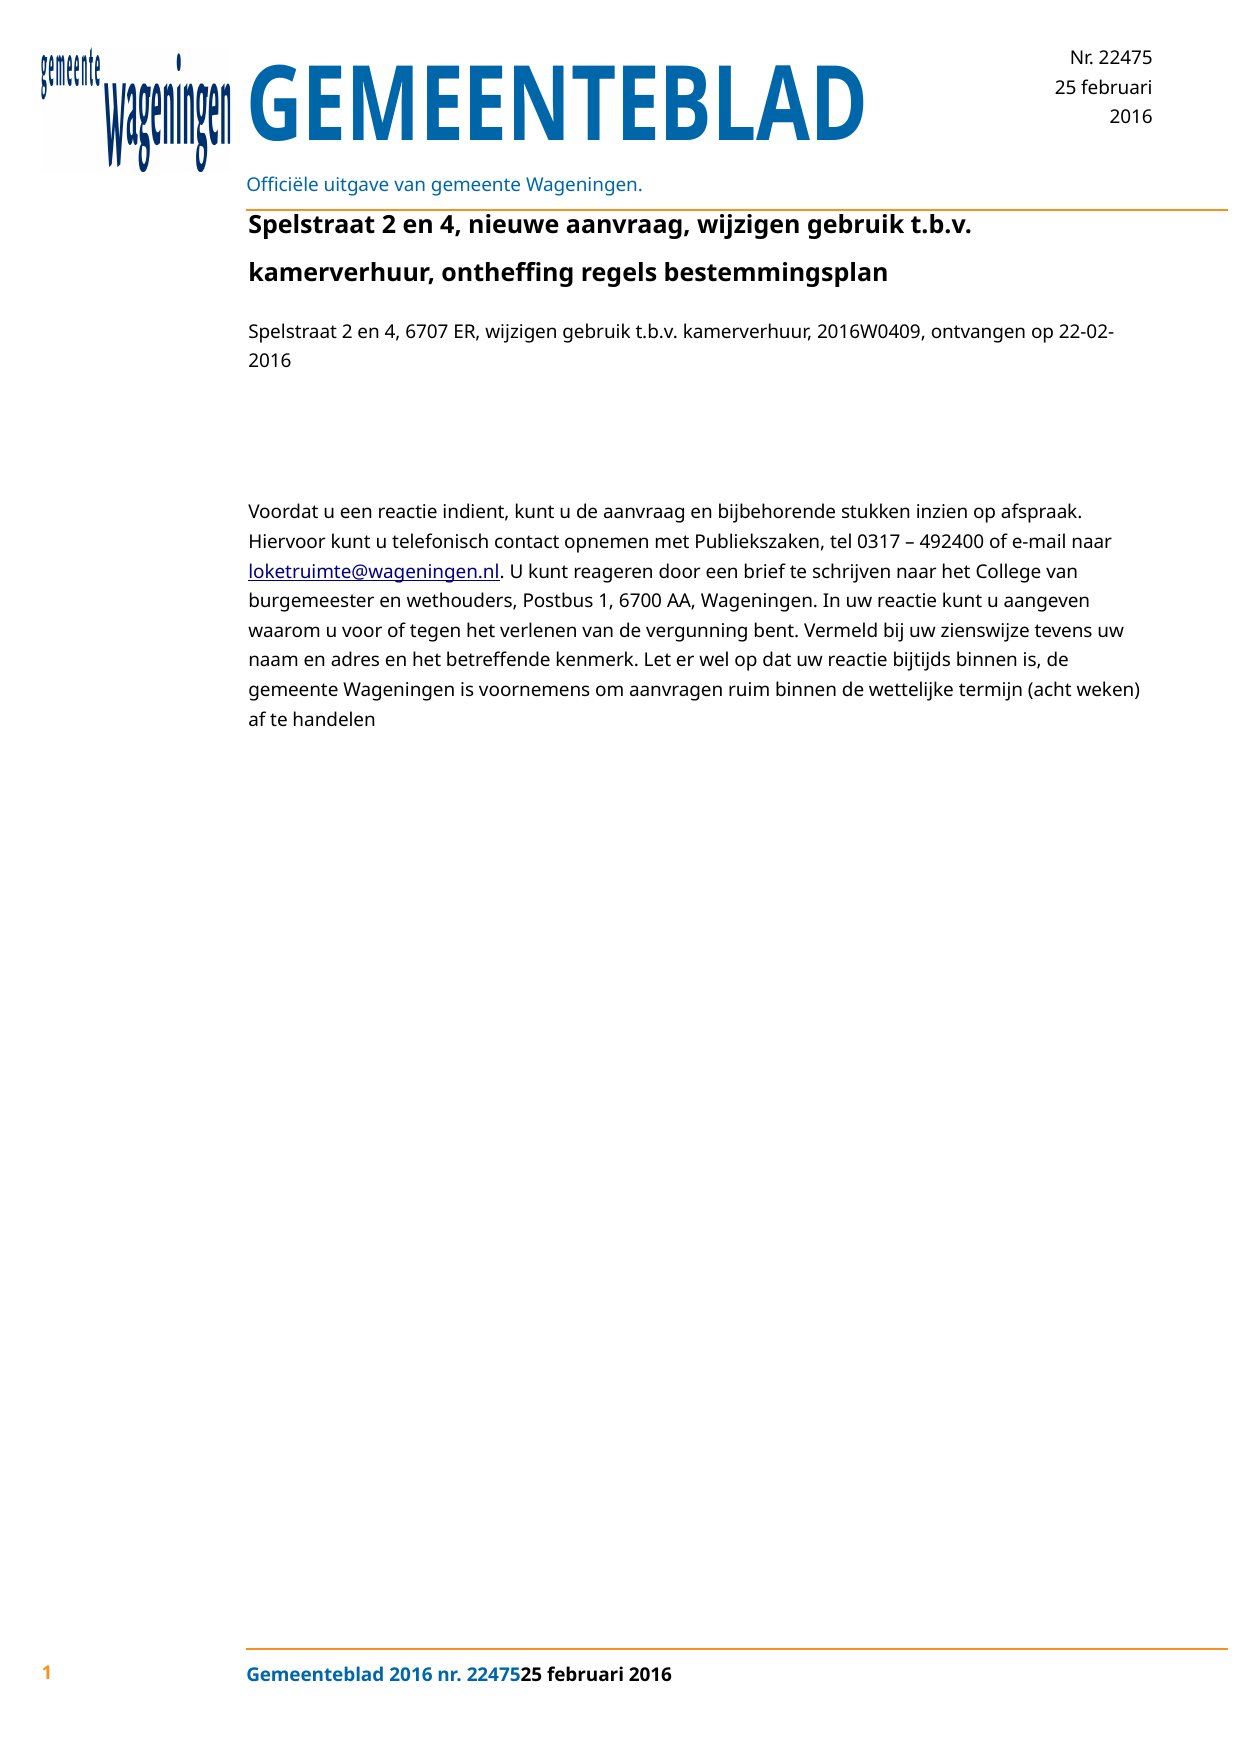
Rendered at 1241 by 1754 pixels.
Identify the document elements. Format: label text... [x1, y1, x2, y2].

picture [41, 47, 231, 172]
text Spelstraat 2 en 4, nieuwe aanvraag, wijzigen gebruik t.b.v. kamerverhuur, ontheffing regels bestemmingsplan [248, 211, 1152, 288]
text Spelstraat 2 en 4, 6707 ER, wijzigen gebruik t.b.v. kamerverhuur, 2016W0409, ontvangen op 22-02-2016 [248, 318, 1152, 373]
text Voordat u een reactie indient, kunt u de aanvraag en bijbehorende stukken inzien op afspraak. Hiervoor kunt u telefonisch contact opnemen met Publiekszaken, tel 0317 – 492400 of e-mail naar loketruimte@wageningen.nl. U kunt reageren door een brief te schrijven naar het College van burgemeester en wethouders, Postbus 1, 6700 AA, Wageningen. In uw reactie kunt u aangeven waarom u voor of tegen het verlenen van de vergunning bent. Vermeld bij uw zienswijze tevens uw naam en adres en het betreffende kenmerk. Let er wel op dat uw reactie bijtijds binnen is, de gemeente Wageningen is voornemens om aanvragen ruim binnen de wettelijke termijn (acht weken) af te handelen [248, 499, 1152, 732]
